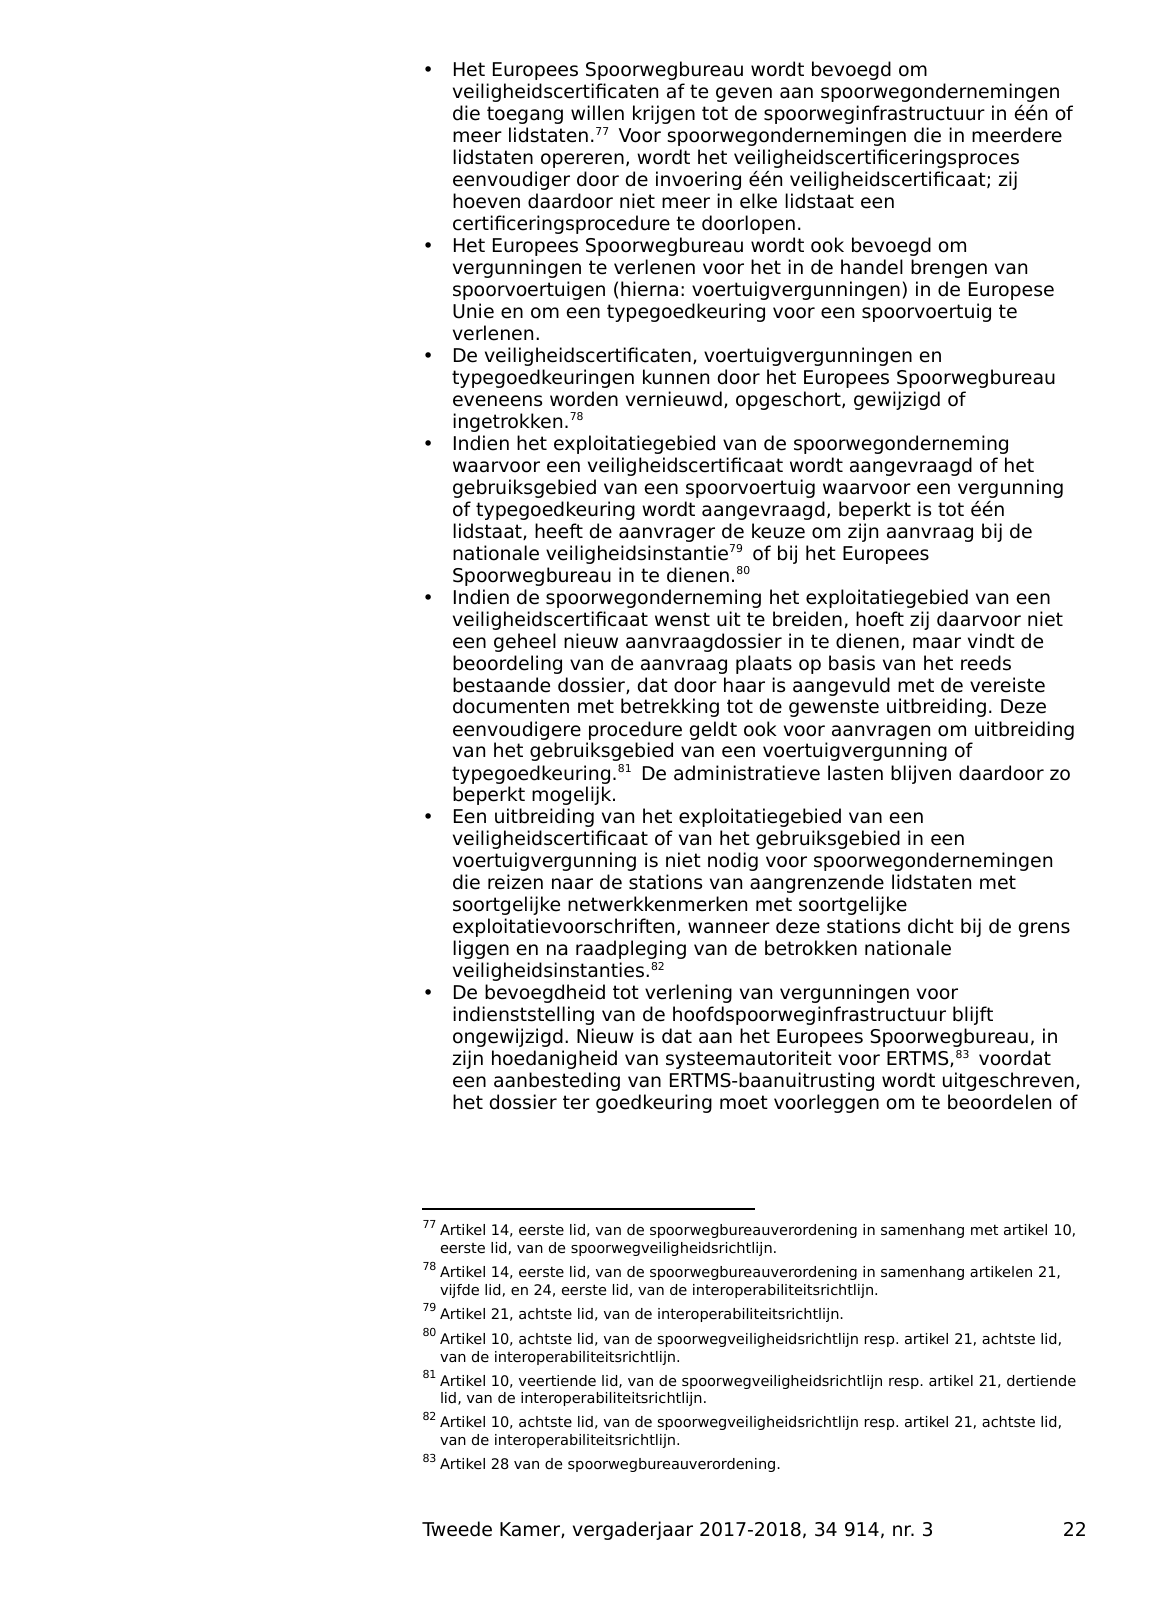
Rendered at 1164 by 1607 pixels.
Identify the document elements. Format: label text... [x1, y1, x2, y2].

text Artikel 28 van de spoorwegbureauverordening. [422, 1452, 1087, 1474]
text • Indien de spoorwegonderneming het exploitatiegebied van een veiligheidscertificaat wenst uit te breiden, hoeft zij daarvoor niet een geheel nieuw aanvraagdossier in te dienen, maar vindt de beoordeling van de aanvraag plaats op basis van het reeds bestaande dossier, dat door haar is aangevuld met de vereiste documenten met betrekking tot de gewenste uitbreiding. Deze eenvoudigere procedure geldt ook voor aanvragen om uitbreiding van het gebruiksgebied van een voertuigvergunning of typegoedkeuring. De administratieve lasten blijven daardoor zo beperkt mogelijk. [422, 587, 1087, 806]
text • Indien het exploitatiegebied van de spoorwegonderneming waarvoor een veiligheidscertificaat wordt aangevraagd of het gebruiksgebied van een spoorvoertuig waarvoor een vergunning of typegoedkeuring wordt aangevraagd, beperkt is tot één lidstaat, heeft de aanvrager de keuze om zijn aanvraag bij de nationale veiligheidsinstantie of bij het Europees Spoorwegbureau in te dienen. [422, 433, 1087, 587]
text • Het Europees Spoorwegbureau wordt ook bevoegd om vergunningen te verlenen voor het in de handel brengen van spoorvoertuigen (hierna: voertuigvergunningen) in de Europese Unie en om een typegoedkeuring voor een spoorvoertuig te verlenen. [422, 235, 1087, 345]
text • De veiligheidscertificaten, voertuigvergunningen en typegoedkeuringen kunnen door het Europees Spoorwegbureau eveneens worden vernieuwd, opgeschort, gewijzigd of ingetrokken. [422, 345, 1087, 433]
text Artikel 10, achtste lid, van de spoorwegveiligheidsrichtlijn resp. artikel 21, achtste lid, van de interoperabiliteitsrichtlijn. [422, 1410, 1087, 1449]
text Artikel 14, eerste lid, van de spoorwegbureauverordening in samenhang met artikel 10, eerste lid, van de spoorwegveiligheidsrichtlijn. [422, 1218, 1087, 1257]
text Artikel 10, veertiende lid, van de spoorwegveiligheidsrichtlijn resp. artikel 21, dertiende lid, van de interoperabiliteitsrichtlijn. [422, 1368, 1087, 1407]
text • Het Europees Spoorwegbureau wordt bevoegd om veiligheidscertificaten af te geven aan spoorwegondernemingen die toegang willen krijgen tot de spoorweginfrastructuur in één of meer lidstaten. Voor spoorwegondernemingen die in meerdere lidstaten opereren, wordt het veiligheidscertificeringsproces eenvoudiger door de invoering één veiligheidscertificaat; zij hoeven daardoor niet meer in elke lidstaat een certificeringsprocedure te doorlopen. [422, 59, 1087, 235]
text • De bevoegdheid tot verlening van vergunningen voor indienststelling van de hoofdspoorweginfrastructuur blijft ongewijzigd. Nieuw is dat aan het Europees Spoorwegbureau, in zijn hoedanigheid van systeemautoriteit voor ERTMS, voordat een aanbesteding van ERTMS-baanuitrusting wordt uitgeschreven, het dossier ter goedkeuring moet voorleggen om te beoordelen of [422, 982, 1087, 1114]
text Artikel 21, achtste lid, van de interoperabiliteitsrichtlijn. [422, 1302, 1087, 1324]
text Artikel 14, eerste lid, van de spoorwegbureauverordening in samenhang artikelen 21, vijfde lid, en 24, eerste lid, van de interoperabiliteitsrichtlijn. [422, 1260, 1087, 1299]
text • Een uitbreiding van het exploitatiegebied van een veiligheidscertificaat of van het gebruiksgebied in een voertuigvergunning is niet nodig voor spoorwegondernemingen die reizen naar de stations van aangrenzende lidstaten met soortgelijke netwerkkenmerken met soortgelijke exploitatievoorschriften, wanneer deze stations dicht bij de grens liggen en na raadpleging van de betrokken nationale veiligheidsinstanties. [422, 806, 1087, 982]
text Artikel 10, achtste lid, van de spoorwegveiligheidsrichtlijn resp. artikel 21, achtste lid, van de interoperabiliteitsrichtlijn. [422, 1327, 1087, 1366]
